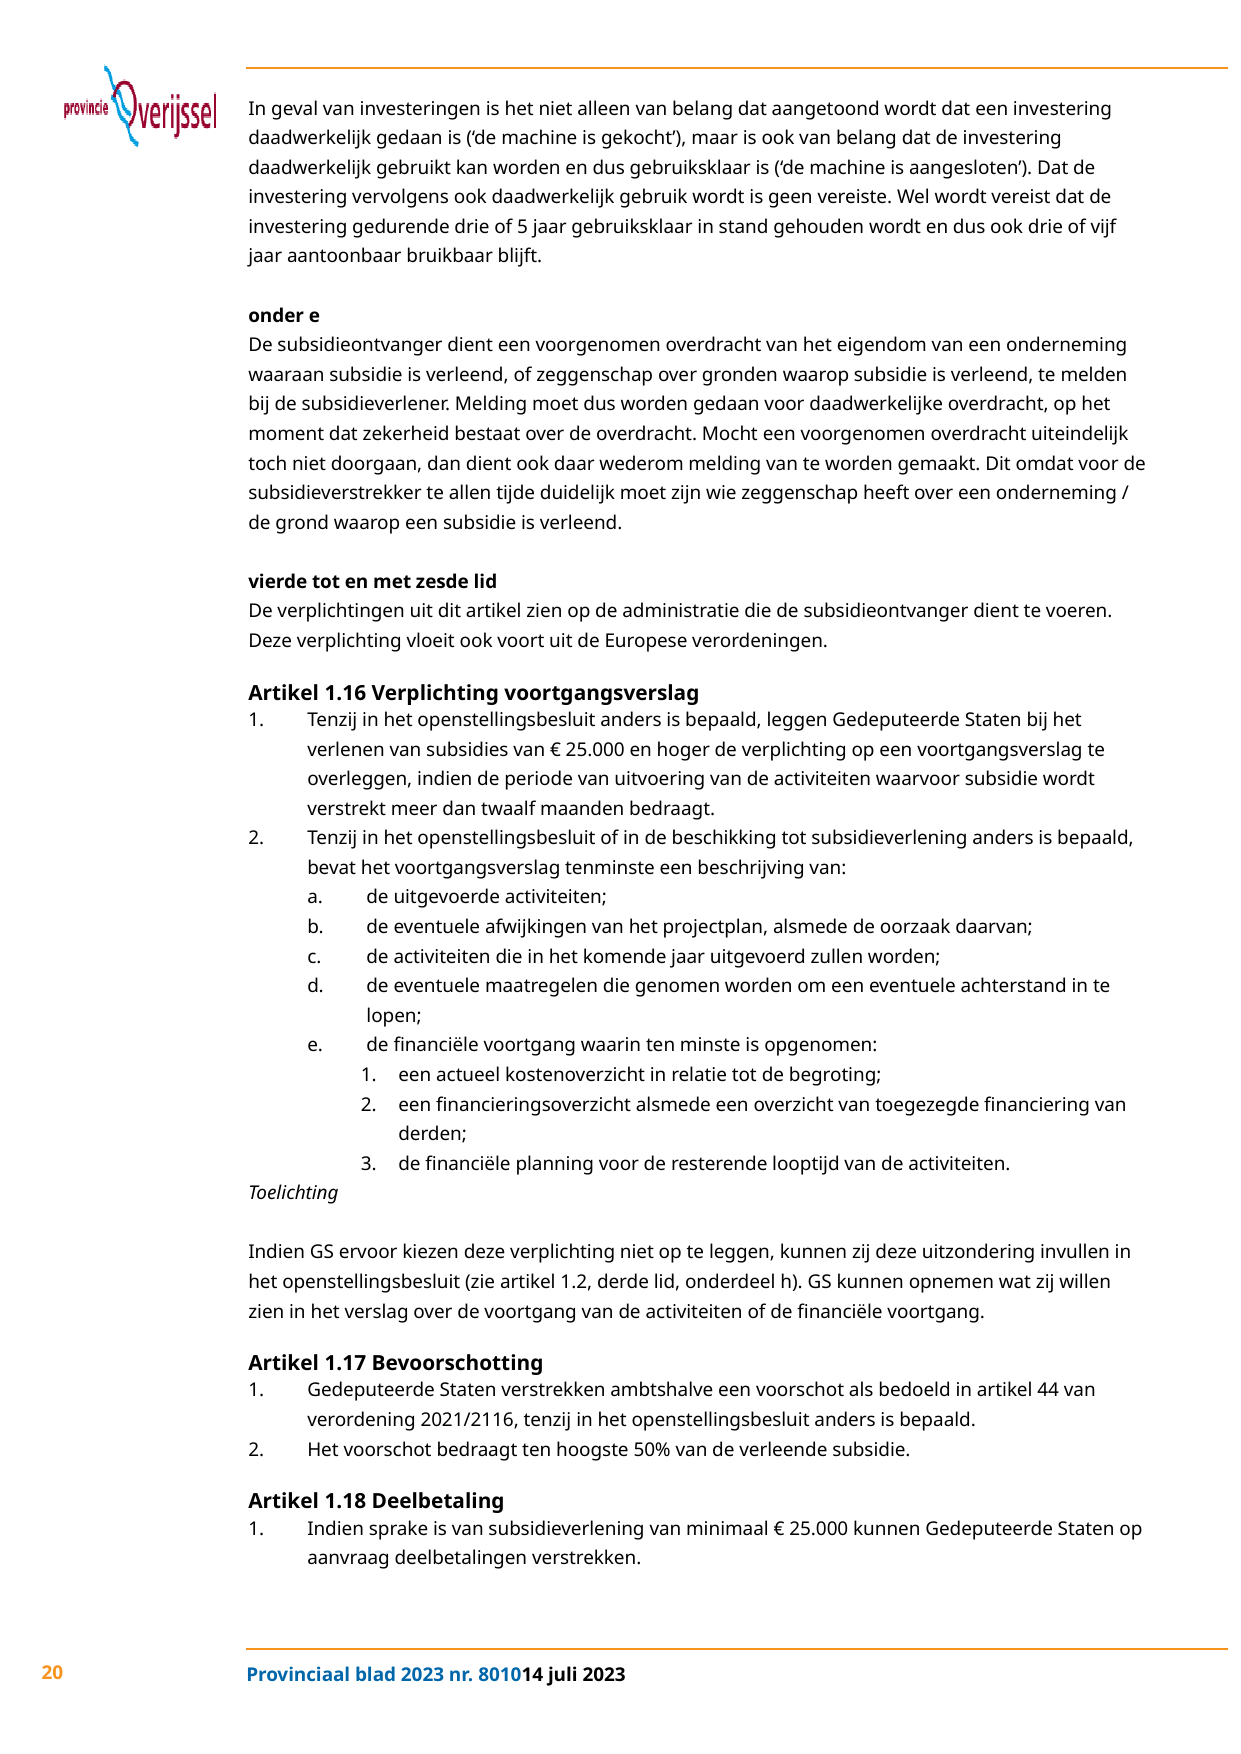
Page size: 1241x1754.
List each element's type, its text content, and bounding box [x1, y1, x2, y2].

list Tenzij in het openstellingsbesluit anders is bepaald, leggen Gedeputeerde Staten bij het verlenen van subsidies van € 25.000 en hoger de verplichting op een voortgangsverslag te overleggen, indien de periode van uitvoering van de activiteiten waarvoor subsidie wordt verstrekt meer dan twaalf maanden bedraagt. [248, 706, 1152, 821]
text Artikel 1.16 Verplichting voortgangsverslag [248, 678, 1152, 706]
text De verplichtingen uit dit artikel zien op de administratie die de subsidieontvanger dient te voeren. Deze verplichting vloeit ook voort uit de Europese verordeningen. [248, 598, 1152, 653]
text onder e [248, 302, 1152, 328]
list de eventuele afwijkingen van het projectplan, alsmede de oorzaak daarvan; [307, 913, 1152, 939]
text Artikel 1.17 Bevoorschotting [248, 1348, 1152, 1377]
list de uitgevoerde activiteiten; [307, 884, 1152, 909]
text vierde tot en met zesde lid [248, 568, 1152, 594]
text De subsidieontvanger dient een voorgenomen overdracht van het eigendom van een onderneming waaraan subsidie is verleend, of zeggenschap over gronden waarop subsidie is verleend, te melden bij de subsidieverlener. Melding moet dus worden gedaan voor daadwerkelijke overdracht, op het moment dat zekerheid bestaat over de overdracht. Mocht een voorgenomen overdracht uiteindelijk toch niet doorgaan, dan dient ook daar wederom melding van te worden gemaakt. Dit omdat voor de subsidieverstrekker te allen tijde duidelijk moet zijn wie zeggenschap heeft over een onderneming / de grond waarop een subsidie is verleend. [248, 331, 1152, 535]
text Artikel 1.18 Deelbetaling [248, 1486, 1152, 1515]
list de activiteiten die in het komende jaar uitgevoerd zullen worden; [307, 943, 1152, 968]
text In geval van investeringen is het niet alleen van belang dat aangetoond wordt dat een investering daadwerkelijk gedaan is (‘de machine is gekocht’), maar is ook van belang dat de investering daadwerkelijk gebruikt kan worden en dus gebruiksklaar is (‘de machine is aangesloten’). Dat de investering vervolgens ook daadwerkelijk gebruik wordt is geen vereiste. Wel wordt vereist dat de investering gedurende drie of 5 jaar gebruiksklaar in stand gehouden wordt en dus ook drie of vijf jaar aantoonbaar bruikbaar blijft. [248, 95, 1152, 268]
list de financiële planning voor de resterende looptijd van de activiteiten. [361, 1150, 1152, 1176]
picture [41, 47, 231, 172]
list de eventuele maatregelen die genomen worden om een eventuele achterstand in te lopen; [307, 972, 1152, 1028]
text Toelichting [248, 1179, 1152, 1205]
text Indien GS ervoor kiezen deze verplichting niet op te leggen, kunnen zij deze uitzondering invullen in het openstellingsbesluit (zie artikel 1.2, derde lid, onderdeel h). GS kunnen opnemen wat zij willen zien in het verslag over de voortgang van de activiteiten of de financiële voortgang. [248, 1239, 1152, 1323]
list Indien sprake is van subsidieverlening van minimaal € 25.000 kunnen Gedeputeerde Staten op aanvraag deelbetalingen verstrekken. [248, 1515, 1152, 1570]
list Tenzij in het openstellingsbesluit of in de beschikking tot subsidieverlening anders is bepaald, bevat het voortgangsverslag tenminste een beschrijving van: [248, 824, 1152, 880]
list Het voorschot bedraagt ten hoogste 50% van de verleende subsidie. [248, 1436, 1152, 1462]
list een financieringsoverzicht alsmede een overzicht van toegezegde financiering van derden; [361, 1091, 1152, 1146]
list een actueel kostenoverzicht in relatie tot de begroting; [361, 1061, 1152, 1087]
list de financiële voortgang waarin ten minste is opgenomen: [307, 1032, 1152, 1057]
list Gedeputeerde Staten verstrekken ambtshalve een voorschot als bedoeld in artikel 44 van verordening 2021/2116, tenzij in het openstellingsbesluit anders is bepaald. [248, 1377, 1152, 1432]
